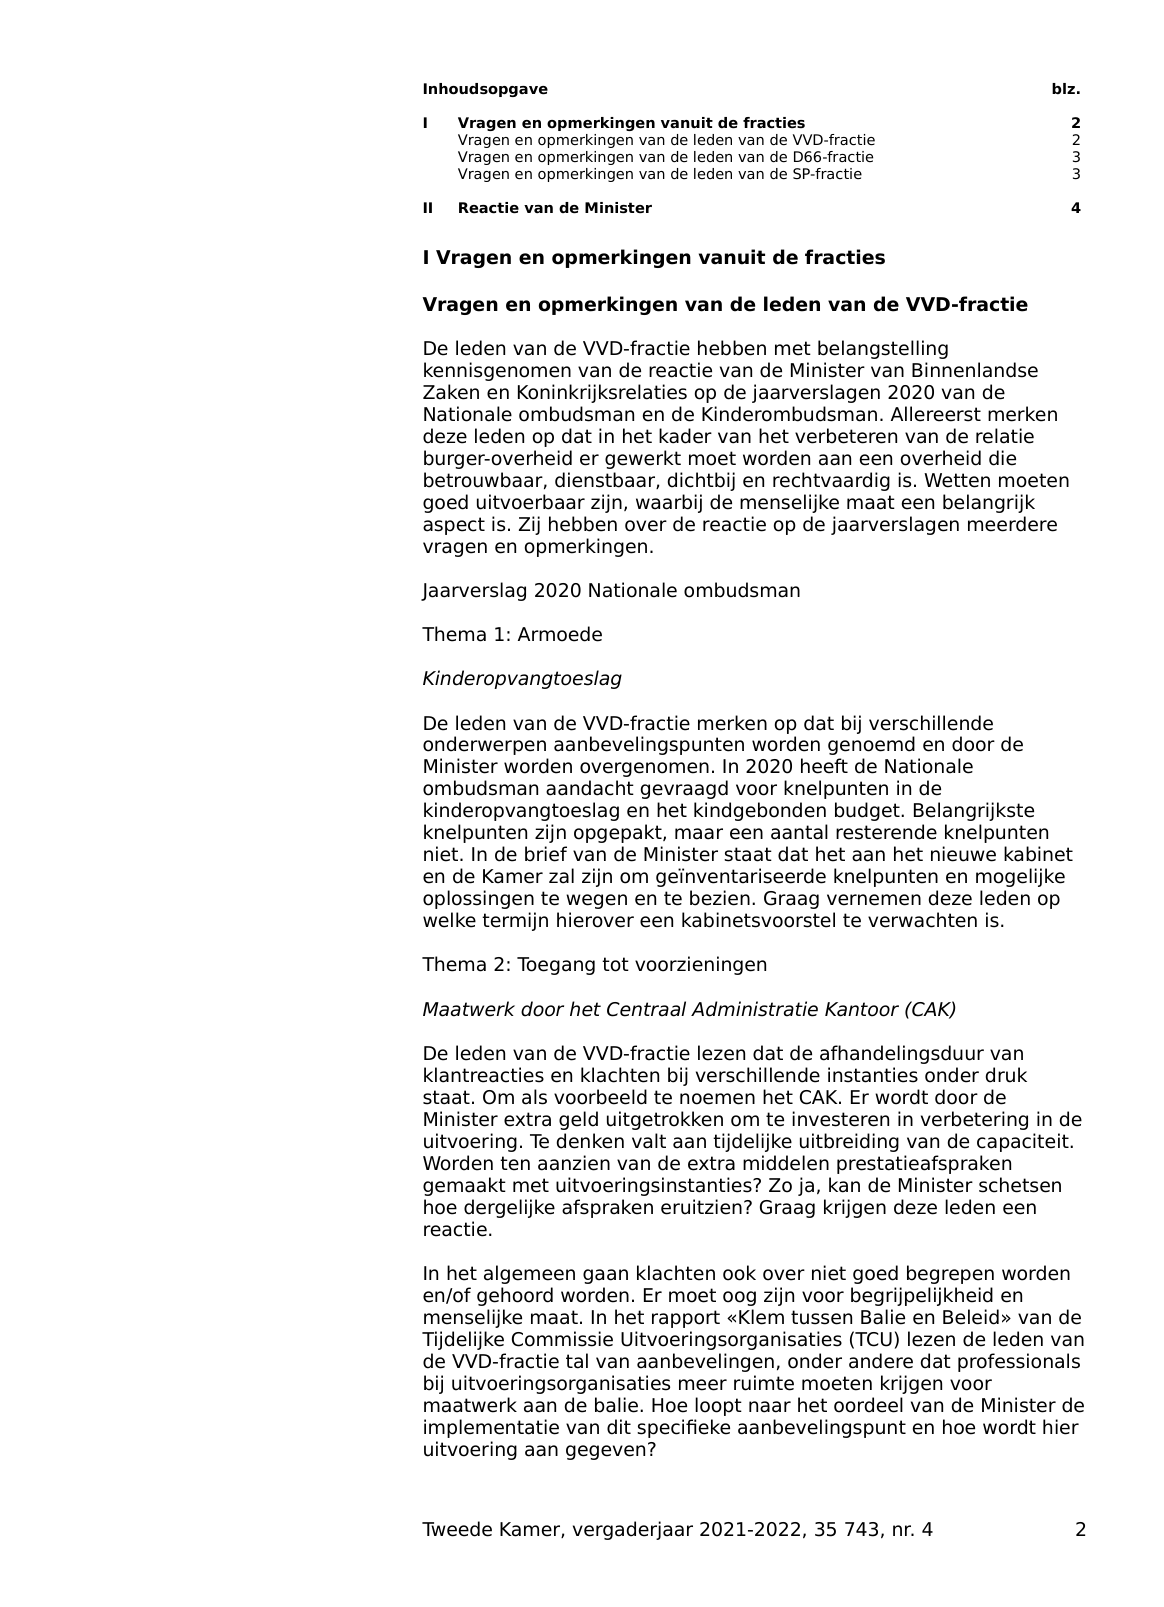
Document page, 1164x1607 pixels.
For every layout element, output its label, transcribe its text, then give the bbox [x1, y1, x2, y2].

table_cell [452, 98, 1028, 115]
table_cell 2 [1028, 132, 1087, 149]
table_cell [422, 183, 452, 200]
table_cell 3 [1028, 149, 1087, 166]
table_cell [1028, 98, 1087, 115]
text De leden van de VVD-fractie hebben met belangstelling kennisgenomen van de reactie van de Minister van Binnenlandse Zaken en Koninkrijksrelaties op de jaarverslagen 2020 van de Nationale ombudsman en de Kinderombudsman. Allereerst merken deze leden op dat in het kader van het verbeteren van de relatie burger-overheid er gewerkt moet worden aan een overheid die betrouwbaar, dienstbaar, dichtbij en rechtvaardig is. Wetten moeten goed uitvoerbaar zijn, waarbij de menselijke maat een belangrijk aspect is. Zij hebben over de reactie op de jaarverslagen meerdere vragen en opmerkingen. [422, 338, 1087, 558]
table_cell [422, 166, 452, 183]
subtitle Maatwerk door het Centraal Administratie Kantoor (CAK) [422, 998, 1087, 1021]
table_cell Vragen en opmerkingen vanuit de fracties [452, 115, 1028, 132]
table_cell Vragen en opmerkingen van de leden van de SP-fractie [452, 166, 1028, 183]
table_header Inhoudsopgave [422, 81, 1028, 98]
table_cell Reactie van de Minister [452, 200, 1028, 217]
text De leden van de VVD-fractie lezen dat de afhandelingsduur van klantreacties en klachten bij verschillende instanties onder druk staat. Om als voorbeeld te noemen het CAK. Er wordt door de Minister extra geld uitgetrokken om te investeren in verbetering in de uitvoering. Te denken valt aan tijdelijke uitbreiding van de capaciteit. Worden ten aanzien van de extra middelen prestatieafspraken gemaakt met uitvoeringsinstanties? Zo ja, kan de Minister schetsen hoe dergelijke afspraken eruitzien? Graag krijgen deze leden een reactie. [422, 1043, 1087, 1241]
table_cell II [422, 200, 452, 217]
subtitle Jaarverslag 2020 Nationale ombudsman [422, 580, 1087, 602]
subtitle Vragen en opmerkingen van de leden van de VVD-fractie [422, 294, 1087, 316]
table_cell 4 [1028, 200, 1087, 217]
table_cell 3 [1028, 166, 1087, 183]
table_cell Vragen en opmerkingen van de leden van de VVD-fractie [452, 132, 1028, 149]
table_cell [422, 132, 452, 149]
table_cell [422, 149, 452, 166]
table_header blz. [1028, 81, 1087, 98]
subtitle Thema 2: Toegang tot voorzieningen [422, 954, 1087, 976]
table_cell [452, 183, 1028, 200]
text De leden van de VVD-fractie merken op dat bij verschillende onderwerpen aanbevelingspunten worden genoemd en door de Minister worden overgenomen. In 2020 heeft de Nationale ombudsman aandacht gevraagd voor knelpunten in de kinderopvangtoeslag en het kindgebonden budget. Belangrijkste knelpunten zijn opgepakt, maar een aantal resterende knelpunten niet. In de brief van de Minister staat dat het aan het nieuwe kabinet en de Kamer zal zijn om geïnventariseerde knelpunten en mogelijke oplossingen te wegen en te bezien. Graag vernemen deze leden op welke termijn hierover een kabinetsvoorstel te verwachten is. [422, 712, 1087, 932]
table_cell I [422, 115, 452, 132]
text In het algemeen gaan klachten ook over niet goed begrepen worden en/of gehoord worden. Er moet oog zijn voor begrijpelijkheid en menselijke maat. In het rapport «Klem tussen Balie en Beleid» van de Tijdelijke Commissie Uitvoeringsorganisaties (TCU) lezen de leden van de VVD-fractie tal van aanbevelingen, onder andere dat professionals bij uitvoeringsorganisaties meer ruimte moeten krijgen voor maatwerk aan de balie. Hoe loopt naar het oordeel van de Minister de implementatie van dit specifieke aanbevelingspunt en hoe wordt hier uitvoering aan gegeven? [422, 1263, 1087, 1461]
table_cell [422, 98, 452, 115]
subtitle I Vragen en opmerkingen vanuit de fracties [422, 247, 1087, 269]
subtitle Thema 1: Armoede [422, 624, 1087, 646]
table_cell 2 [1028, 115, 1087, 132]
table_cell Vragen en opmerkingen van de leden van de D66-fractie [452, 149, 1028, 166]
subtitle Kinderopvangtoeslag [422, 668, 1087, 690]
table_cell [1028, 183, 1087, 200]
